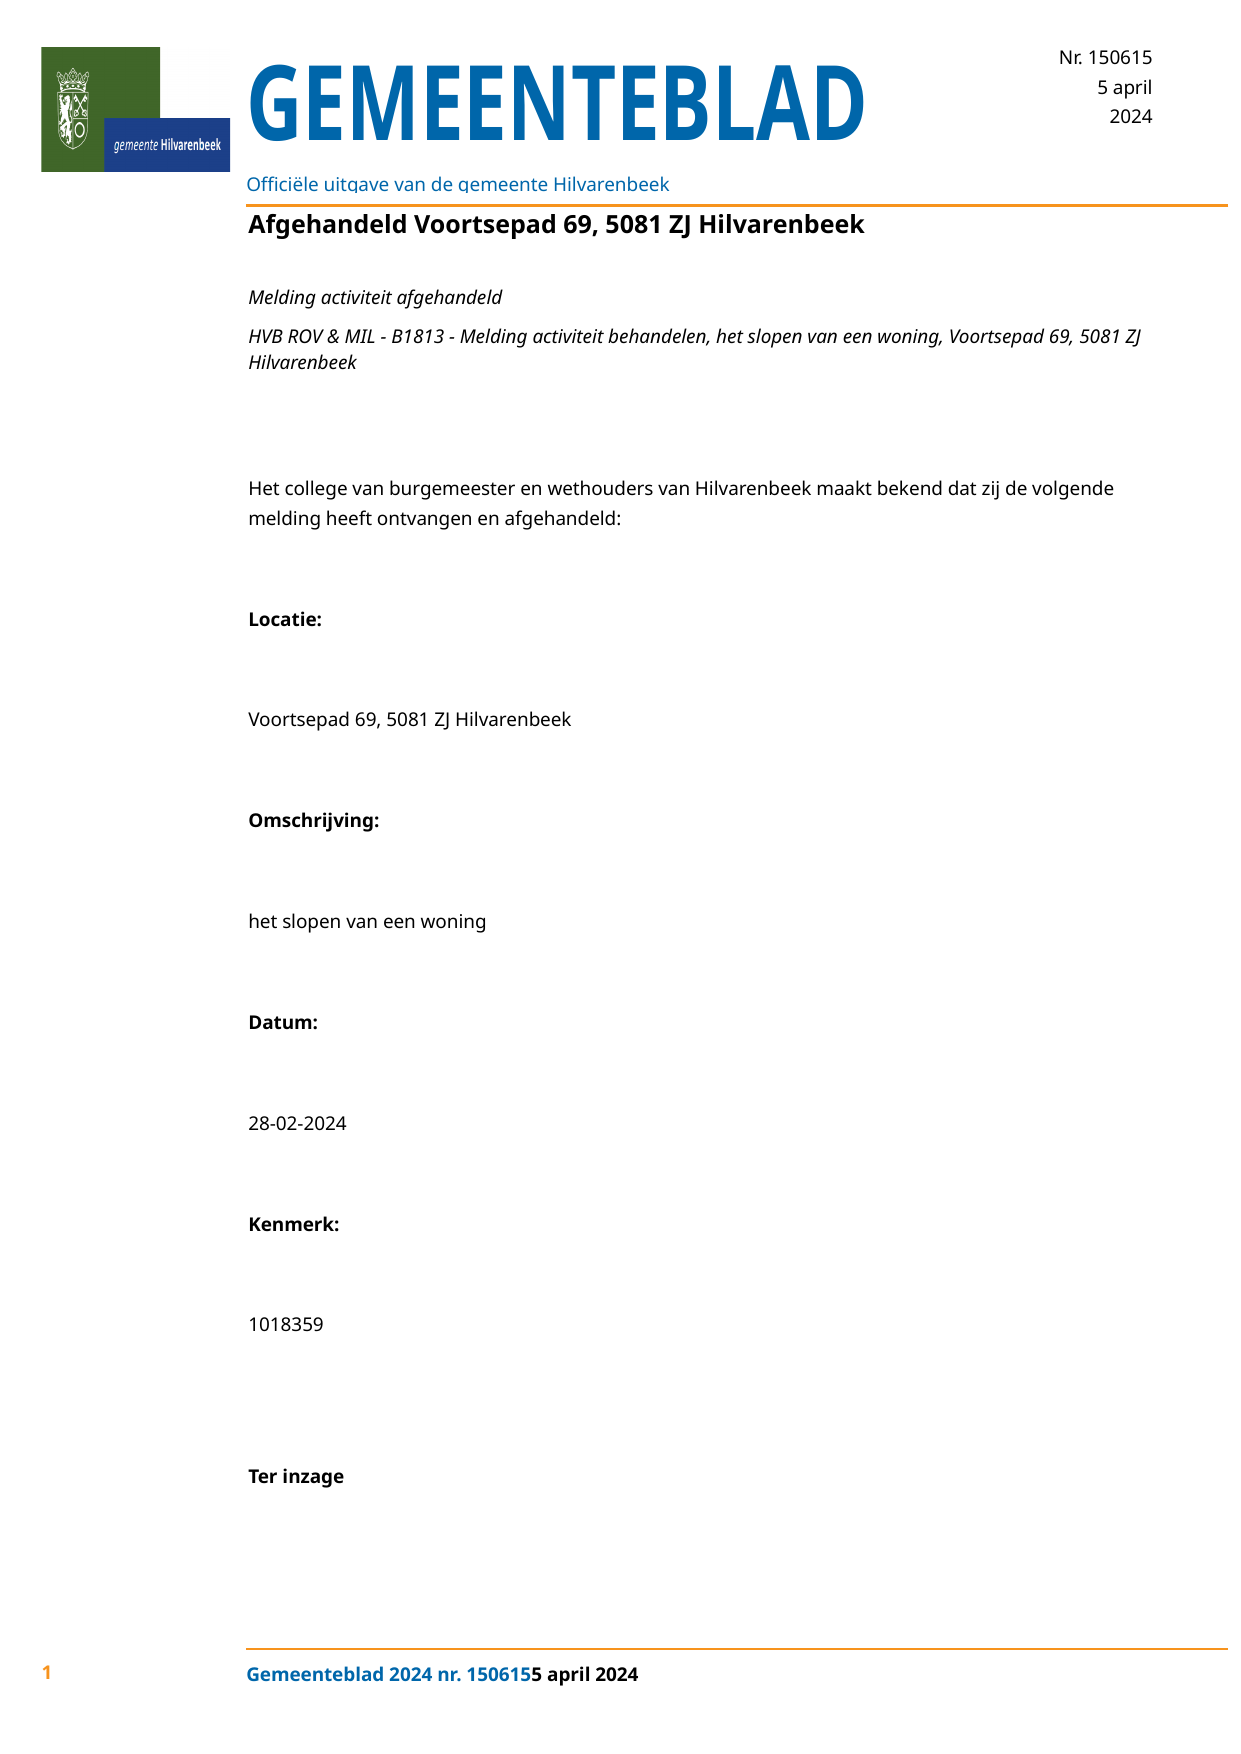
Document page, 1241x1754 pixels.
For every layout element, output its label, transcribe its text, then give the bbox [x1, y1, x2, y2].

text Het college van burgemeester en wethouders van Hilvarenbeek maakt bekend dat zij de volgende melding heeft ontvangen en afgehandeld: [248, 475, 1152, 531]
text 1018359 [248, 1312, 1152, 1337]
text Afgehandeld Voortsepad 69, 5081 ZJ Hilvarenbeek [248, 207, 1152, 241]
text Voortsepad 69, 5081 ZJ Hilvarenbeek [248, 707, 1152, 732]
text Melding activiteit afgehandeld [248, 284, 1152, 309]
text Kenmerk: [248, 1211, 1152, 1237]
text Ter inzage [248, 1463, 1152, 1489]
text HVB ROV & MIL - B1813 - Melding activiteit behandelen, het slopen van een woning, Voortsepad 69, 5081 ZJ Hilvarenbeek [248, 323, 1152, 374]
text Omschrijving: [248, 807, 1152, 833]
text het slopen van een woning [248, 908, 1152, 934]
text 28-02-2024 [248, 1110, 1152, 1136]
text Datum: [248, 1009, 1152, 1035]
text Locatie: [248, 606, 1152, 632]
picture [41, 47, 231, 172]
